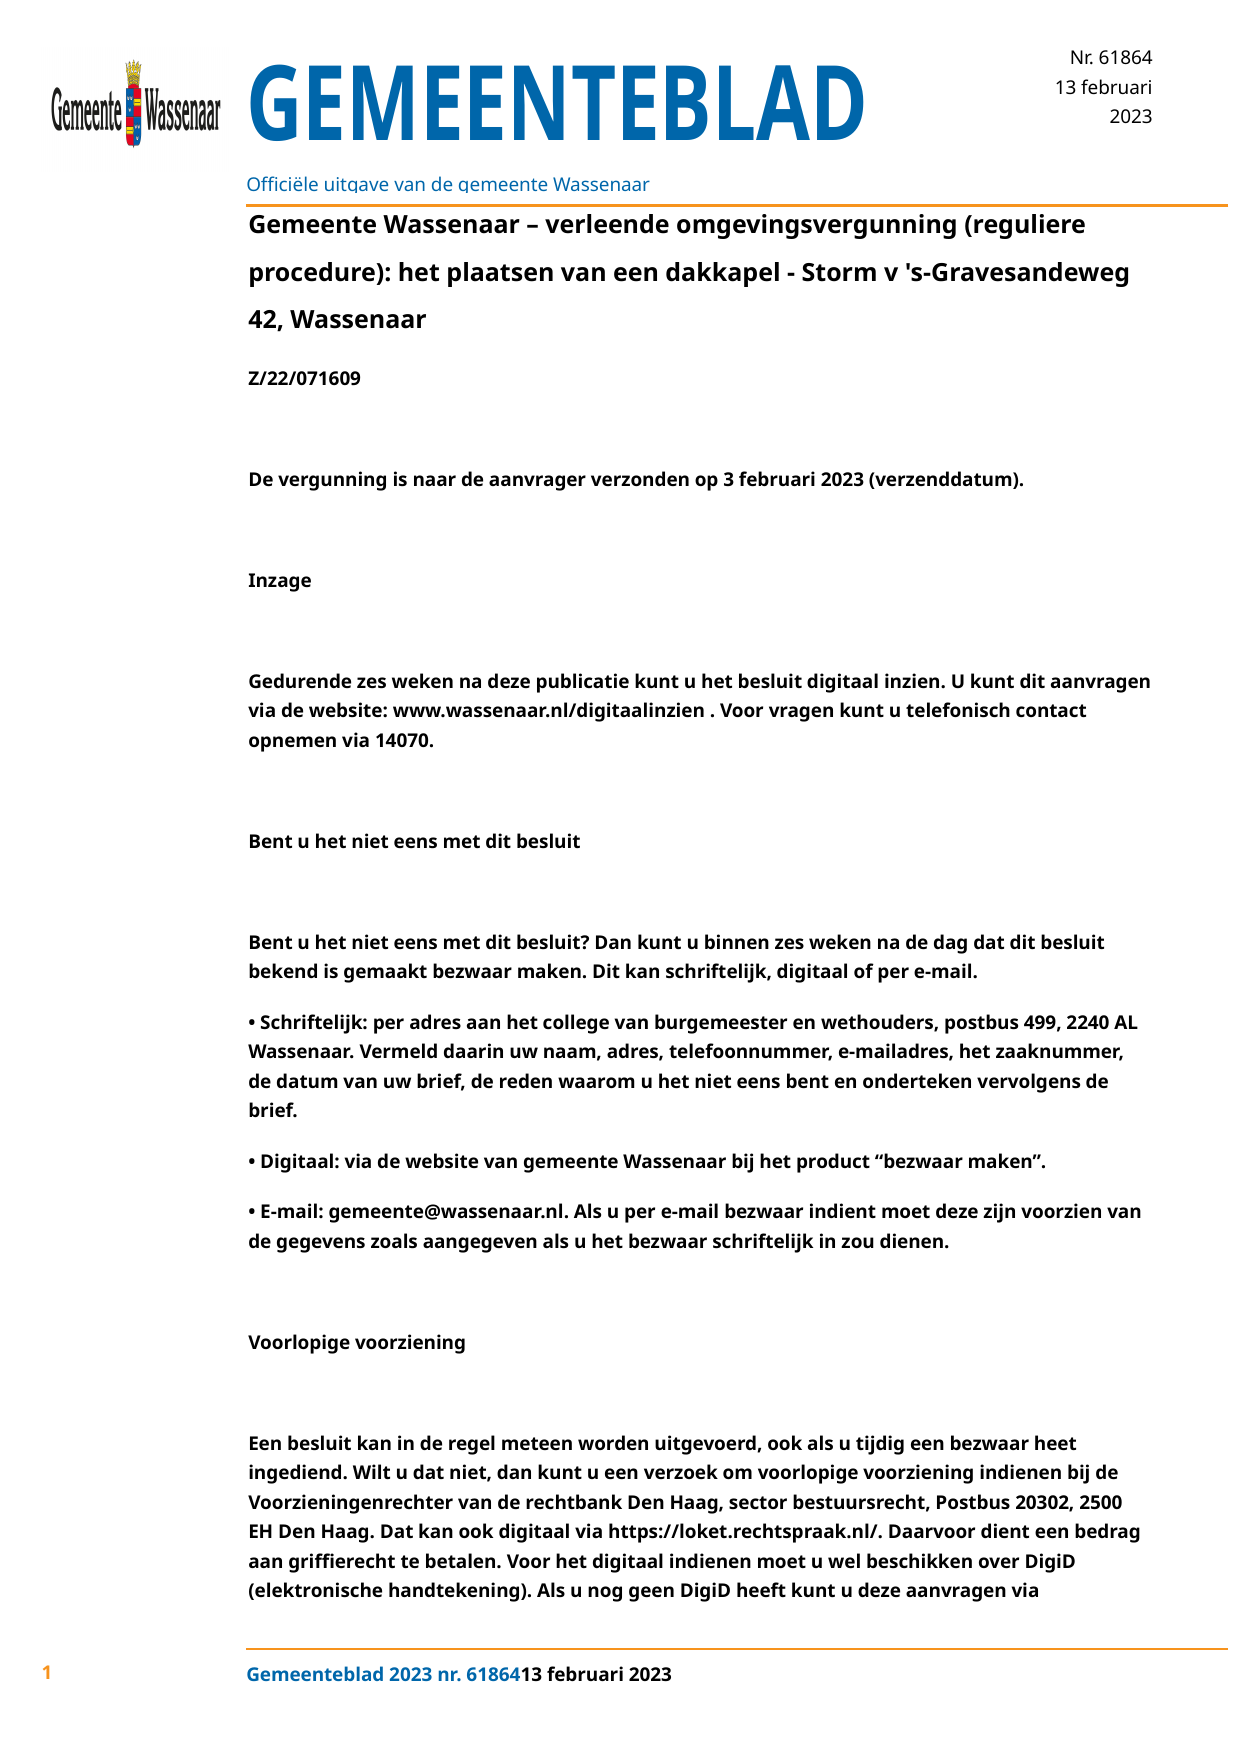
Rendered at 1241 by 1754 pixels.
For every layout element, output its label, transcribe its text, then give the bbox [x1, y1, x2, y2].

text Gedurende zes weken na deze publicatie kunt u het besluit digitaal inzien. U kunt dit aanvragen via de website: www.wassenaar.nl/digitaalinzien . Voor vragen kunt u telefonisch contact opnemen via 14070. [248, 668, 1152, 753]
text Een besluit kan in de regel meteen worden uitgevoerd, ook als u tijdig een bezwaar heet ingediend. Wilt u dat niet, dan kunt u een verzoek om voorlopige voorziening indienen bij de Voorzieningenrechter van de rechtbank Den Haag, sector bestuursrecht, Postbus 20302, 2500 EH Den Haag. Dat kan ook digitaal via https://loket.rechtspraak.nl/. Daarvoor dient een bedrag aan griffierecht te betalen. Voor het digitaal indienen moet u wel beschikken over DigiD (elektronische handtekening). Als u nog geen DigiD heeft kunt u deze aanvragen via [248, 1430, 1152, 1603]
text Z/22/071609 [248, 366, 1152, 391]
text De vergunning is naar de aanvrager verzonden op 3 februari 2023 (verzenddatum). [248, 466, 1152, 492]
picture [41, 47, 231, 172]
text • Digitaal: via de website van gemeente Wassenaar bij het product “bezwaar maken”. [248, 1148, 1152, 1174]
text Gemeente Wassenaar – verleende omgevingsvergunning (reguliere procedure): het plaatsen van een dakkapel - Storm v 's-Gravesandeweg 42, Wassenaar [248, 207, 1152, 336]
text Inzage [248, 567, 1152, 593]
text • E-mail: gemeente@wassenaar.nl. Als u per e-mail bezwaar indient moet deze zijn voorzien van de gegevens zoals aangegeven als u het bezwaar schriftelijk in zou dienen. [248, 1198, 1152, 1254]
text Bent u het niet eens met dit besluit? Dan kunt u binnen zes weken na de dag dat dit besluit bekend is gemaakt bezwaar maken. Dit kan schriftelijk, digitaal of per e-mail. [248, 929, 1152, 984]
text • Schriftelijk: per adres aan het college van burgemeester en wethouders, postbus 499, 2240 AL Wassenaar. Vermeld daarin uw naam, adres, telefoonnummer, e-mailadres, het zaaknummer, de datum van uw brief, de reden waarom u het niet eens bent en onderteken vervolgens de brief. [248, 1009, 1152, 1123]
text Bent u het niet eens met dit besluit [248, 828, 1152, 854]
text Voorlopige voorziening [248, 1329, 1152, 1354]
